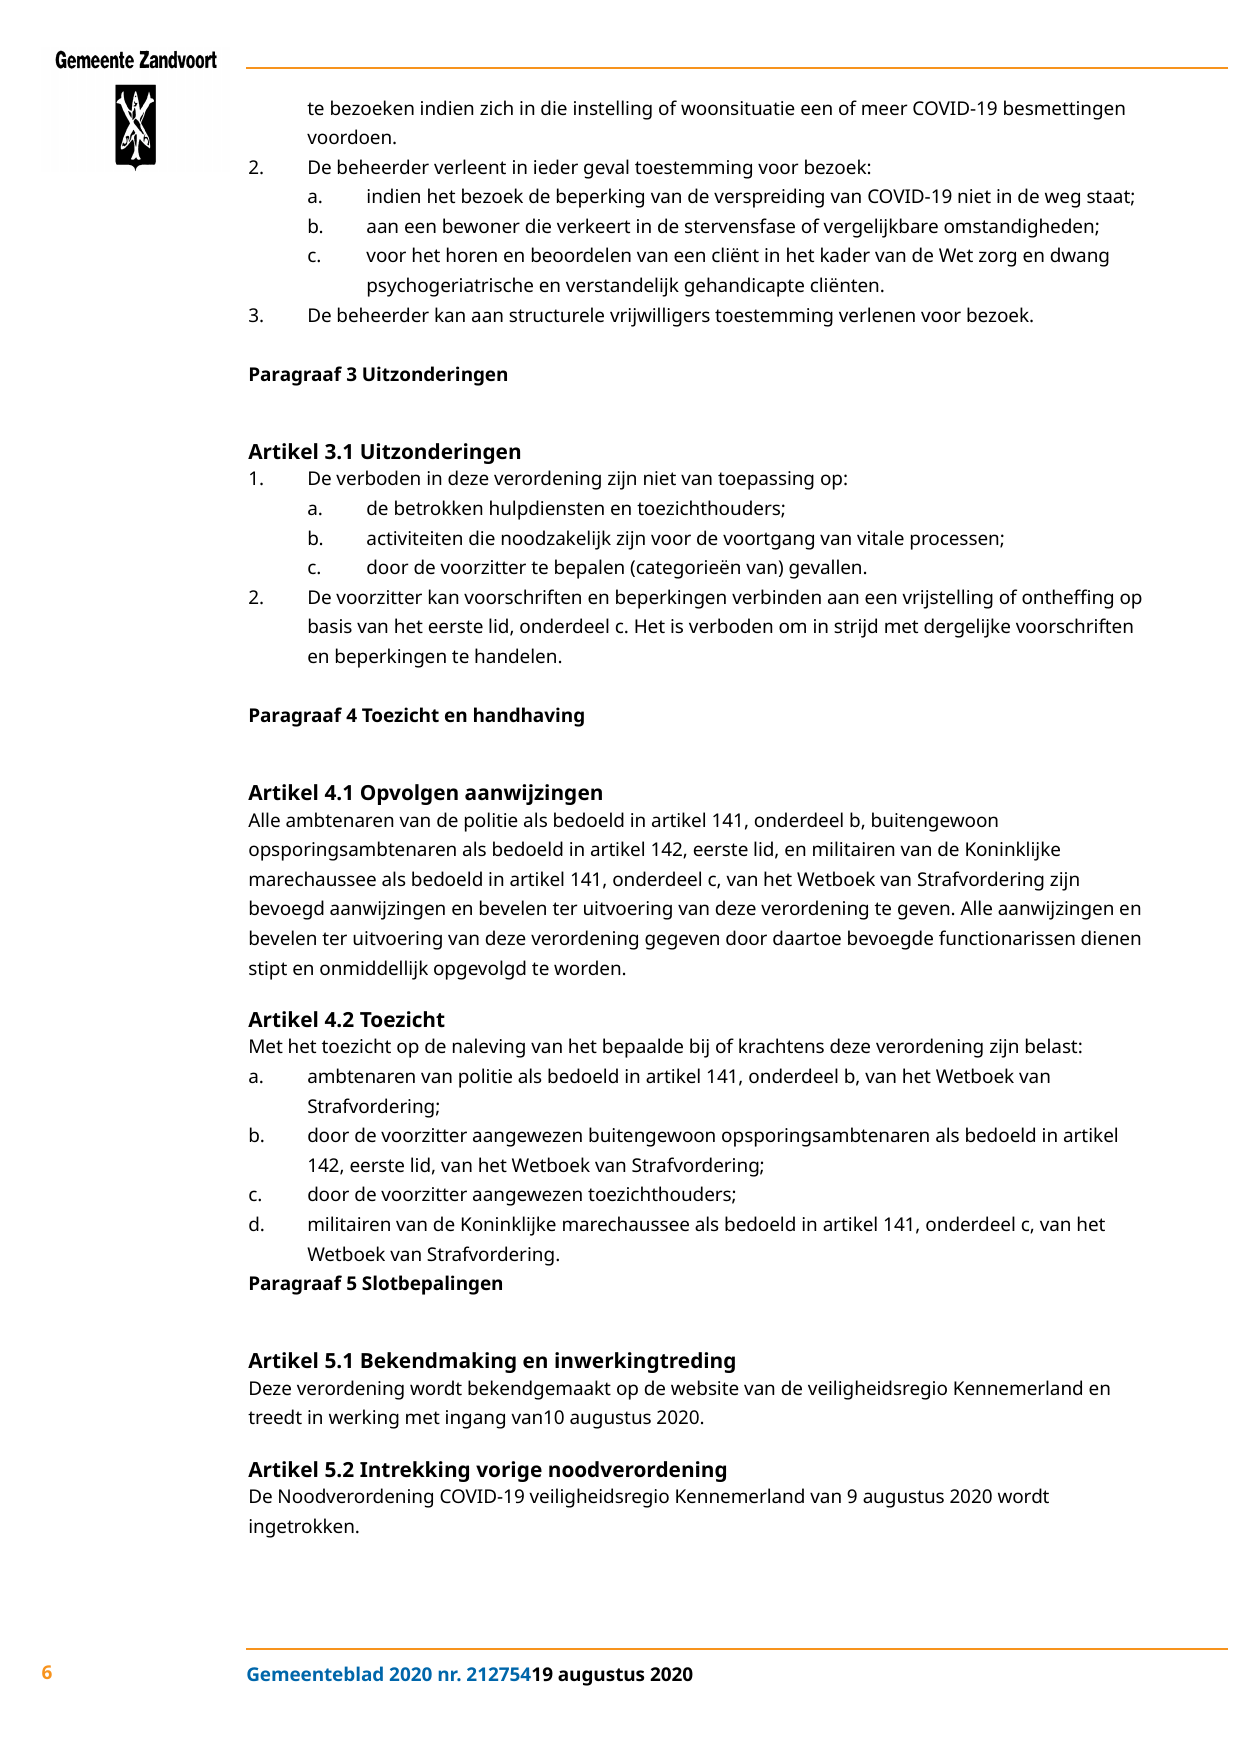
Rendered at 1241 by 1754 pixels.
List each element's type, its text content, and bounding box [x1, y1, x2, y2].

text Artikel 5.2 Intrekking vorige noodverordening [248, 1455, 1152, 1483]
list indien het bezoek de beperking van de verspreiding van COVID-19 niet in de weg staat; [307, 183, 1152, 209]
list te bezoeken indien zich in die instelling of woonsituatie een of meer COVID-19 besmettingen voordoen. [248, 95, 1152, 150]
list de betrokken hulpdiensten en toezichthouders; [307, 495, 1152, 521]
list militairen van de Koninklijke marechaussee als bedoeld in artikel 141, onderdeel c, van het Wetboek van Strafvordering. [248, 1211, 1152, 1266]
text Alle ambtenaren van de politie als bedoeld in artikel 141, onderdeel b, buitengewoon opsporingsambtenaren als bedoeld in artikel 142, eerste lid, en militairen van de Koninklijke marechaussee als bedoeld in artikel 141, onderdeel c, van het Wetboek van Strafvordering zijn bevoegd aanwijzingen en bevelen ter uitvoering van deze verordening te geven. Alle aanwijzingen en bevelen ter uitvoering van deze verordening gegeven door daartoe bevoegde functionarissen dienen stipt en onmiddellijk opgevolgd te worden. [248, 807, 1152, 981]
list aan een bewoner die verkeert in de stervensfase of vergelijkbare omstandigheden; [307, 213, 1152, 239]
text Artikel 5.1 Bekendmaking en inwerkingtreding [248, 1346, 1152, 1375]
list De voorzitter kan voorschriften en beperkingen verbinden aan een vrijstelling of ontheffing op basis van het eerste lid, onderdeel c. Het is verboden om in strijd met dergelijke voorschriften en beperkingen te handelen. [248, 584, 1152, 669]
list De beheerder verleent in ieder geval toestemming voor bezoek: [248, 154, 1152, 180]
list voor het horen en beoordelen van een cliënt in het kader van de Wet zorg en dwang psychogeriatrische en verstandelijk gehandicapte cliënten. [307, 243, 1152, 298]
list ambtenaren van politie als bedoeld in artikel 141, onderdeel b, van het Wetboek van Strafvordering; [248, 1063, 1152, 1118]
text Paragraaf 3 Uitzonderingen [248, 361, 1152, 387]
picture [41, 47, 231, 172]
list De verboden in deze verordening zijn niet van toepassing op: [248, 466, 1152, 491]
text Paragraaf 5 Slotbepalingen [248, 1270, 1152, 1296]
list door de voorzitter aangewezen buitengewoon opsporingsambtenaren als bedoeld in artikel 142, eerste lid, van het Wetboek van Strafvordering; [248, 1122, 1152, 1178]
list De beheerder kan aan structurele vrijwilligers toestemming verlenen voor bezoek. [248, 302, 1152, 328]
text Artikel 4.1 Opvolgen aanwijzingen [248, 778, 1152, 807]
text Artikel 4.2 Toezicht [248, 1005, 1152, 1034]
text Paragraaf 4 Toezicht en handhaving [248, 702, 1152, 728]
text Deze verordening wordt bekendgemaakt op de website van de veiligheidsregio Kennemerland en treedt in werking met ingang van10 augustus 2020. [248, 1375, 1152, 1430]
list door de voorzitter te bepalen (categorieën van) gevallen. [307, 554, 1152, 580]
text Artikel 3.1 Uitzonderingen [248, 437, 1152, 466]
list door de voorzitter aangewezen toezichthouders; [248, 1182, 1152, 1207]
list activiteiten die noodzakelijk zijn voor de voortgang van vitale processen; [307, 525, 1152, 551]
text De Noodverordening COVID-19 veiligheidsregio Kennemerland van 9 augustus 2020 wordt ingetrokken. [248, 1483, 1152, 1539]
text Met het toezicht op de naleving van het bepaalde bij of krachtens deze verordening zijn belast: [248, 1034, 1152, 1059]
